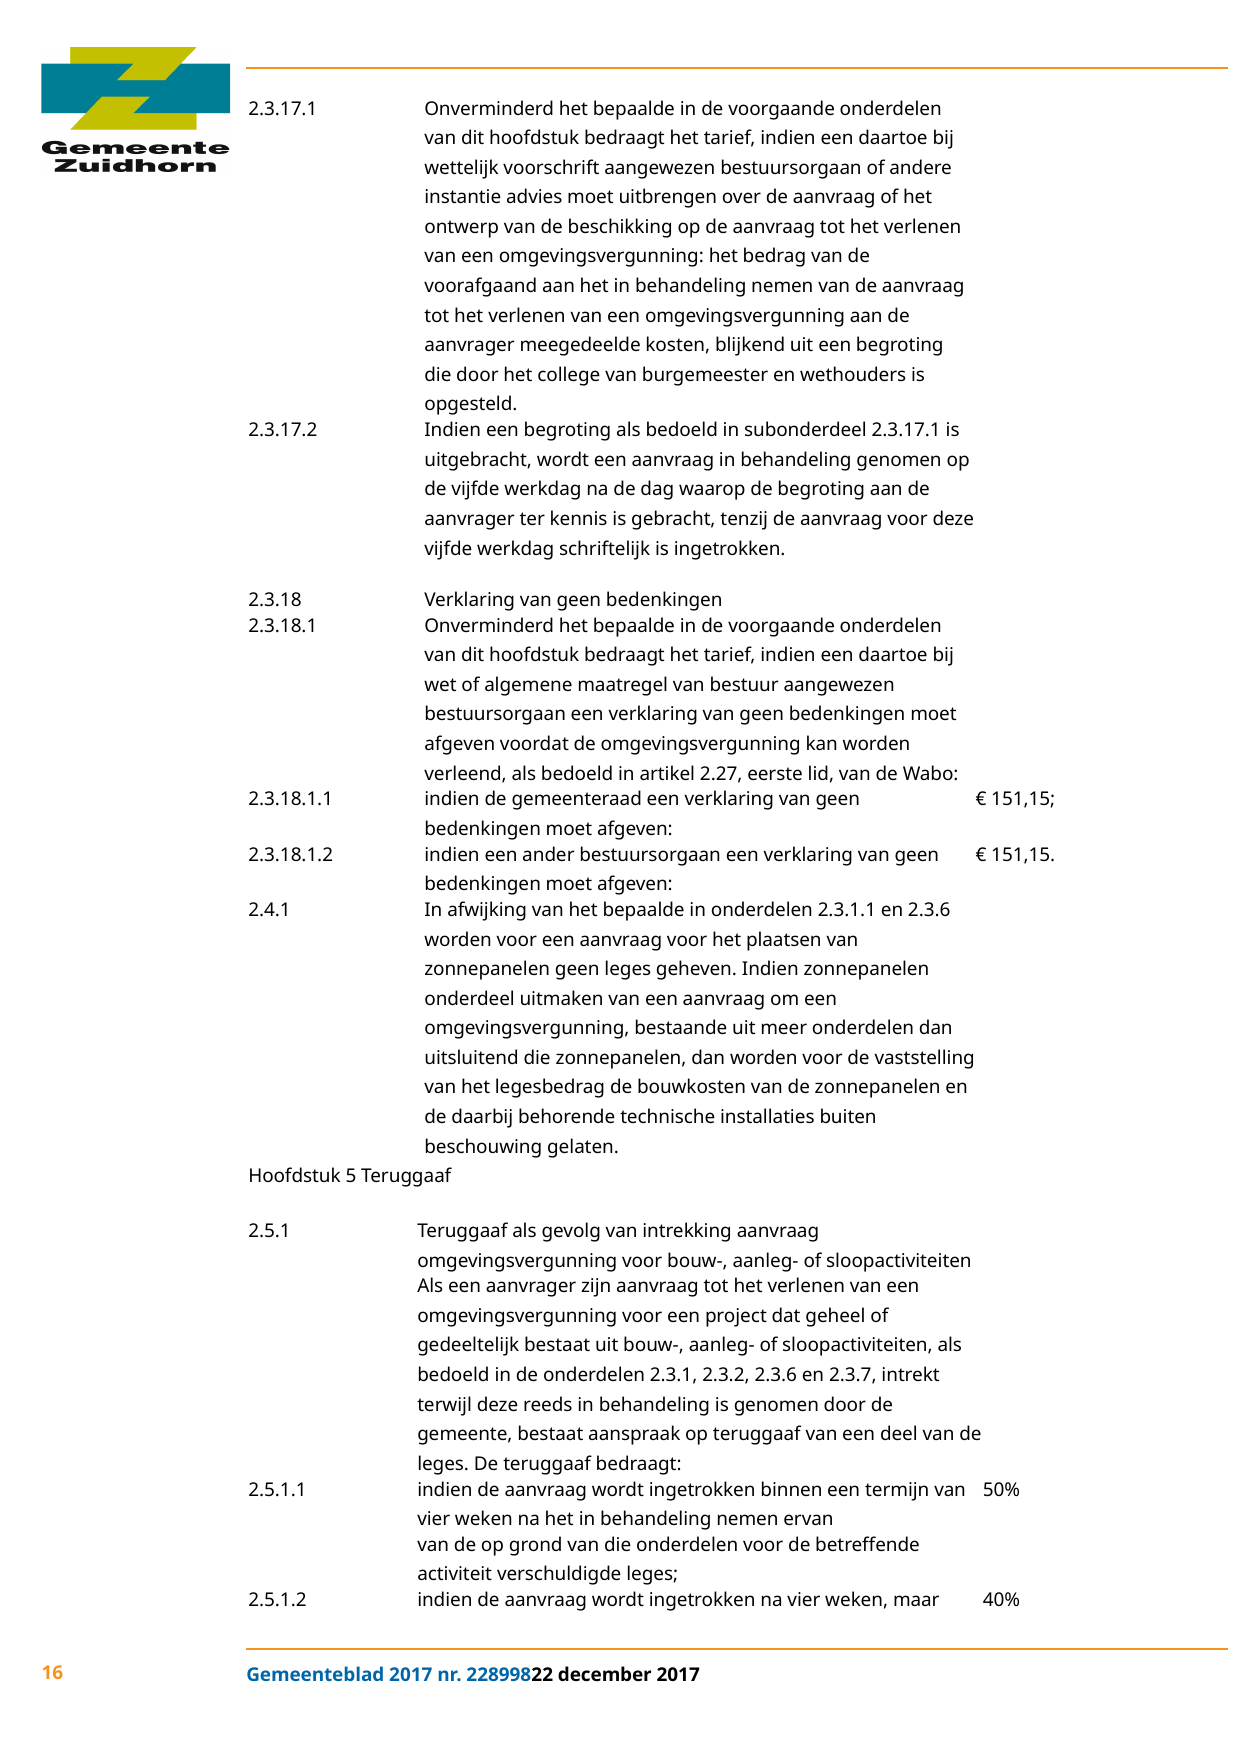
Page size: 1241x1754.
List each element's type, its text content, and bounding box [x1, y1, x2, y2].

table_cell indien de aanvraag wordt ingetrokken binnen een termijn van vier weken na het in behandeling nemen ervan [417, 1476, 983, 1531]
table_cell [248, 1531, 417, 1586]
table_cell 50% [983, 1476, 1152, 1531]
table_cell 2.3.17.2 [248, 416, 424, 560]
table_header [417, 1191, 983, 1217]
table_cell [975, 560, 1152, 586]
table_cell [983, 1217, 1152, 1272]
table_cell [424, 560, 975, 586]
table_cell € 151,15. [975, 841, 1152, 896]
table_cell 2.4.1 [248, 896, 424, 1158]
table_cell indien de aanvraag wordt ingetrokken na vier weken, maar [417, 1586, 983, 1612]
table_cell Verklaring van geen bedenkingen [424, 586, 975, 612]
table_cell 40% [983, 1586, 1152, 1612]
table_cell Onverminderd het bepaalde in de voorgaande onderdelen van dit hoofdstuk bedraagt het tarief, indien een daartoe bij wet of algemene maatregel van bestuur aangewezen bestuursorgaan een verklaring van geen bedenkingen moet afgeven voordat de omgevingsvergunning kan worden verleend, als bedoeld in artikel 2.27, eerste lid, van de Wabo: [424, 612, 975, 786]
table_cell 2.5.1.2 [248, 1586, 417, 1612]
table_cell € 151,15; [975, 786, 1152, 841]
picture [41, 47, 231, 172]
table_cell van de op grond van die onderdelen voor de betreffende activiteit verschuldigde leges; [417, 1531, 983, 1586]
table_cell indien een ander bestuursorgaan een verklaring van geen bedenkingen moet afgeven: [424, 841, 975, 896]
table_cell 2.3.17.1 [248, 95, 424, 416]
table_cell 2.3.18.1.2 [248, 841, 424, 896]
table_cell [248, 560, 424, 586]
table_cell Teruggaaf als gevolg van intrekking aanvraag omgevingsvergunning voor bouw-, aanleg- of sloopactiviteiten [417, 1217, 983, 1272]
table_cell [975, 586, 1152, 612]
table_cell 2.3.18.1.1 [248, 786, 424, 841]
table_cell 2.3.18 [248, 586, 424, 612]
table_header [983, 1191, 1152, 1217]
table_header [248, 1191, 417, 1217]
text Hoofdstuk 5 Teruggaaf [248, 1162, 1152, 1187]
table_cell [983, 1531, 1152, 1586]
table_cell Indien een begroting als bedoeld in subonderdeel 2.3.17.1 is uitgebracht, wordt een aanvraag in behandeling genomen op de vijfde werkdag na de dag waarop de begroting aan de aanvrager ter kennis is gebracht, tenzij de aanvraag voor deze vijfde werkdag schriftelijk is ingetrokken. [424, 416, 975, 560]
table_cell 2.3.18.1 [248, 612, 424, 786]
table_cell [248, 1273, 417, 1476]
table_cell In afwijking van het bepaalde in onderdelen 2.3.1.1 en 2.3.6 worden voor een aanvraag voor het plaatsen van zonnepanelen geen leges geheven. Indien zonnepanelen onderdeel uitmaken van een aanvraag om een omgevingsvergunning, bestaande uit meer onderdelen dan uitsluitend die zonnepanelen, dan worden voor de vaststelling van het legesbedrag de bouwkosten van de zonnepanelen en de daarbij behorende technische installaties buiten beschouwing gelaten. [424, 896, 975, 1158]
table_cell indien de gemeenteraad een verklaring van geen bedenkingen moet afgeven: [424, 786, 975, 841]
table_cell [975, 612, 1152, 786]
table_cell [975, 95, 1152, 416]
table_cell [983, 1273, 1152, 1476]
table_cell [975, 416, 1152, 560]
table_cell 2.5.1 [248, 1217, 417, 1272]
table_cell Onverminderd het bepaalde in de voorgaande onderdelen van dit hoofdstuk bedraagt het tarief, indien een daartoe bij wettelijk voorschrift aangewezen bestuursorgaan of andere instantie advies moet uitbrengen over de aanvraag of het ontwerp van de beschikking op de aanvraag tot het verlenen van een omgevingsvergunning: het bedrag van de voorafgaand aan het in behandeling nemen van de aanvraag tot het verlenen van een omgevingsvergunning aan de aanvrager meegedeelde kosten, blijkend uit een begroting die door het college van burgemeester en wethouders is opgesteld. [424, 95, 975, 416]
table_cell 2.5.1.1 [248, 1476, 417, 1531]
table_cell [975, 896, 1152, 1158]
table_cell Als een aanvrager zijn aanvraag tot het verlenen van een omgevingsvergunning voor een project dat geheel of gedeeltelijk bestaat uit bouw-, aanleg- of sloopactiviteiten, als bedoeld in de onderdelen 2.3.1, 2.3.2, 2.3.6 en 2.3.7, intrekt terwijl deze reeds in behandeling is genomen door de gemeente, bestaat aanspraak op teruggaaf van een deel van de leges. De teruggaaf bedraagt: [417, 1273, 983, 1476]
